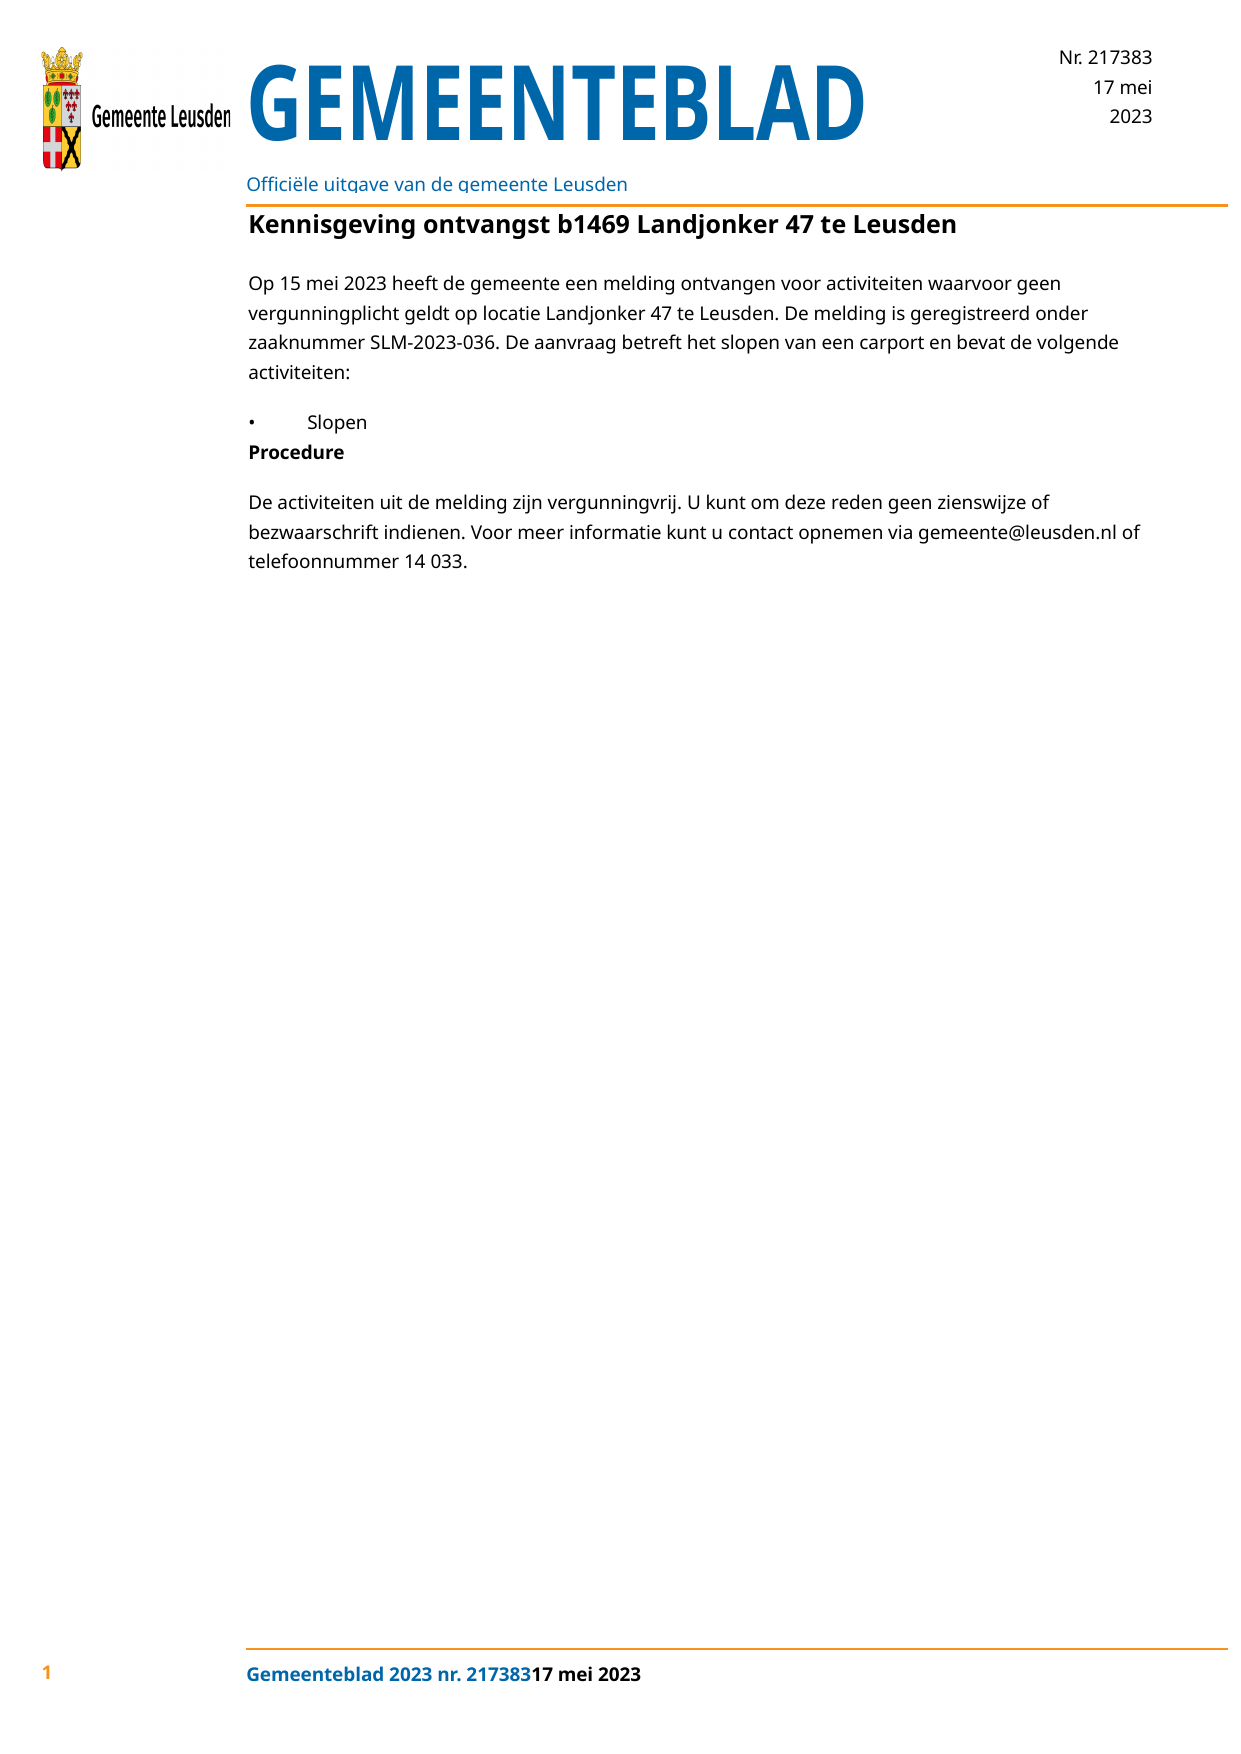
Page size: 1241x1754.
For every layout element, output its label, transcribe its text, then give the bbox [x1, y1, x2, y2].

picture [41, 47, 231, 172]
text Kennisgeving ontvangst b1469 Landjonker 47 te Leusden [248, 207, 1152, 241]
text Op 15 mei 2023 heeft de gemeente een melding ontvangen voor activiteiten waarvoor geen vergunningplicht geldt op locatie Landjonker 47 te Leusden. De melding is geregistreerd onder zaaknummer SLM-2023-036. De aanvraag betreft het slopen van een carport en bevat de volgende activiteiten: [248, 270, 1152, 385]
text De activiteiten uit de melding zijn vergunningvrij. U kunt om deze reden geen zienswijze of bezwaarschrift indienen. Voor meer informatie kunt u contact opnemen via gemeente@leusden.nl of telefoonnummer 14 033. [248, 489, 1152, 574]
list Slopen [248, 409, 1152, 435]
text Procedure [248, 439, 1152, 465]
